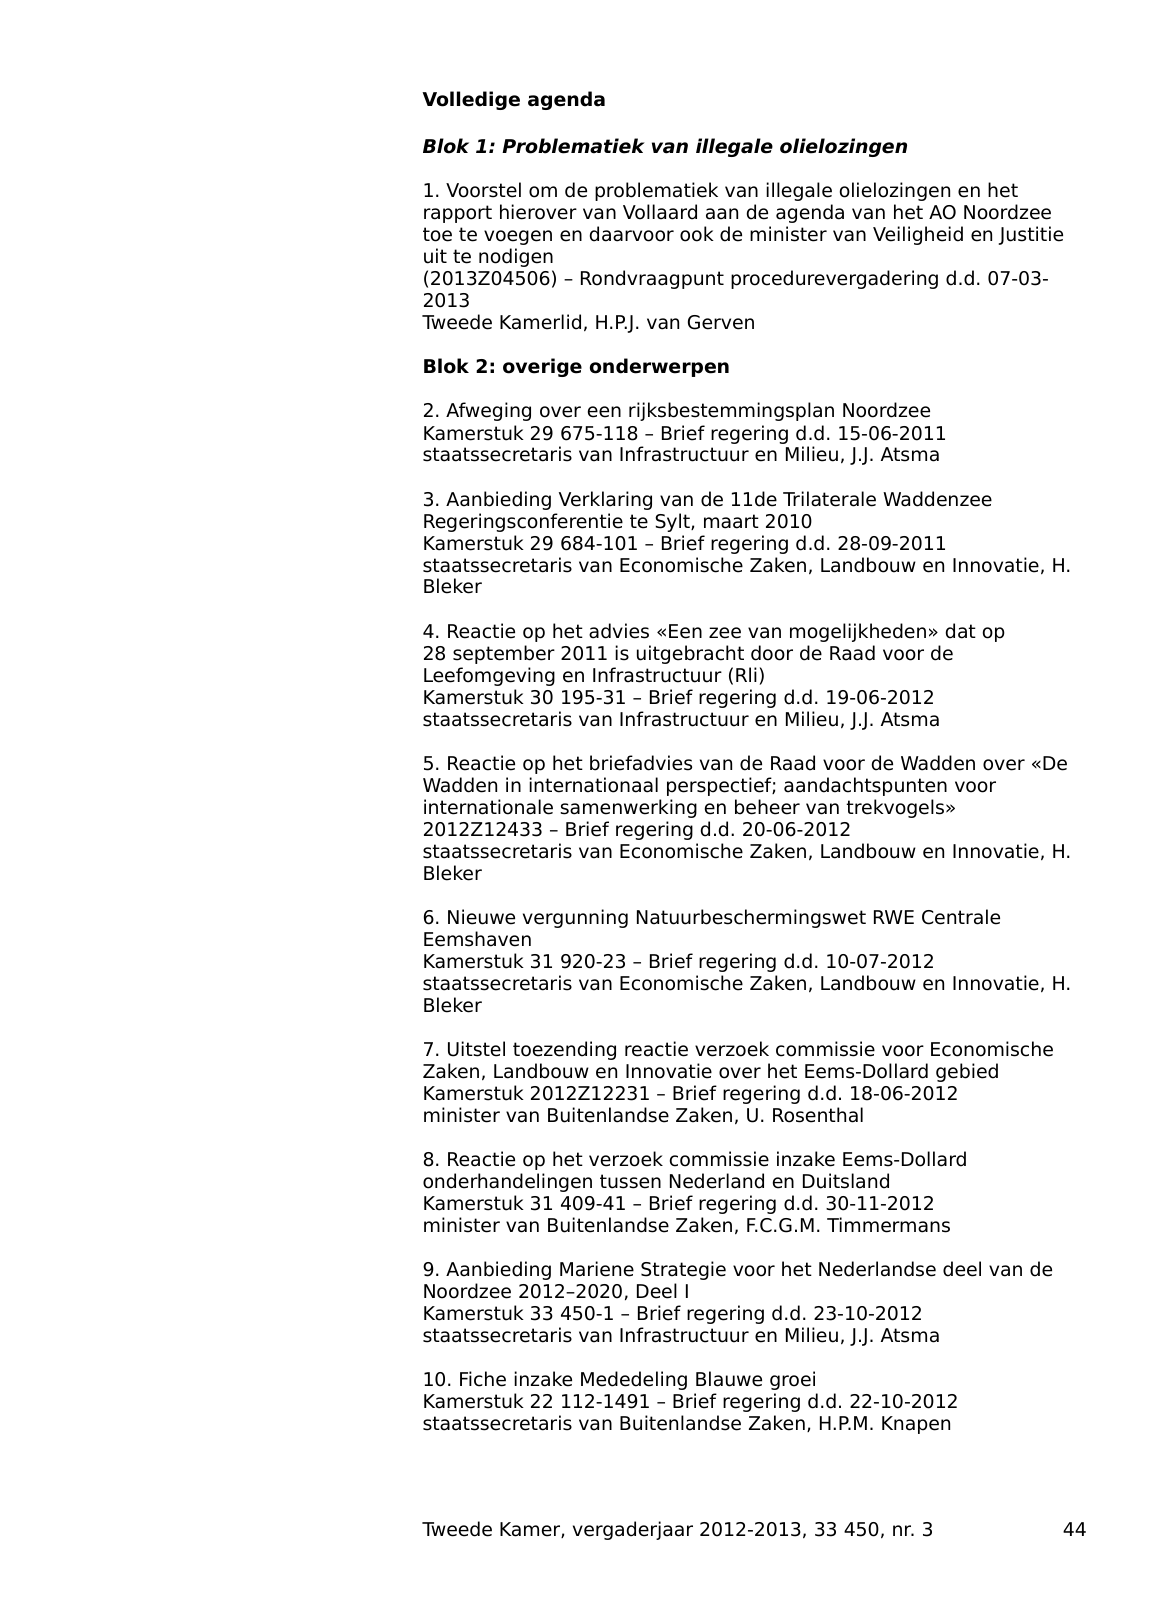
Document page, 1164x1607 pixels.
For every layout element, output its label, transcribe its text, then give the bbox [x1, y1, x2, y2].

text Kamerstuk 33 450-1 – Brief regering d.d. 23-10-2012 [422, 1303, 1087, 1325]
text 9. Aanbieding Mariene Strategie voor het Nederlandse deel van de Noordzee 2012–2020, Deel I [422, 1259, 1087, 1303]
text 2012Z12433 – Brief regering d.d. 20-06-2012 [422, 819, 1087, 841]
text (2013Z04506) – Rondvraagpunt procedurevergadering d.d. 07-03-2013 [422, 268, 1087, 312]
text staatssecretaris van Infrastructuur en Milieu, J.J. Atsma [422, 708, 1087, 731]
text 7. Uitstel toezending reactie verzoek commissie voor Economische Zaken, Landbouw en Innovatie over het Eems-Dollard gebied [422, 1039, 1087, 1083]
text staatssecretaris van Buitenlandse Zaken, H.P.M. Knapen [422, 1413, 1087, 1435]
text staatssecretaris van Economische Zaken, Landbouw en Innovatie, H. Bleker [422, 973, 1087, 1017]
text 6. Nieuwe vergunning Natuurbeschermingswet RWE Centrale Eemshaven [422, 907, 1087, 951]
text Kamerstuk 31 409-41 – Brief regering d.d. 30-11-2012 [422, 1193, 1087, 1215]
text Kamerstuk 22 112-1491 – Brief regering d.d. 22-10-2012 [422, 1391, 1087, 1413]
text Tweede Kamerlid, H.P.J. van Gerven [422, 312, 1087, 334]
text Kamerstuk 31 920-23 – Brief regering d.d. 10-07-2012 [422, 951, 1087, 973]
text 4. Reactie op het advies «Een zee van mogelijkheden» dat op 28 september 2011 is uitgebracht door de Raad voor de Leefomgeving en Infrastructuur (Rli) [422, 621, 1087, 687]
text 1. Voorstel om de problematiek van illegale olielozingen en het rapport hierover van Vollaard aan de agenda van het AO Noordzee toe te voegen en daarvoor ook de minister van Veiligheid en Justitie uit te nodigen [422, 180, 1087, 268]
text minister van Buitenlandse Zaken, U. Rosenthal [422, 1105, 1087, 1127]
text staatssecretaris van Economische Zaken, Landbouw en Innovatie, H. Bleker [422, 554, 1087, 598]
text staatssecretaris van Infrastructuur en Milieu, J.J. Atsma [422, 1325, 1087, 1347]
subtitle Volledige agenda [422, 89, 1087, 111]
text 2. Afweging over een rijksbestemmingsplan Noordzee [422, 400, 1087, 422]
text Kamerstuk 29 684-101 – Brief regering d.d. 28-09-2011 [422, 532, 1087, 554]
text 8. Reactie op het verzoek commissie inzake Eems-Dollard onderhandelingen tussen Nederland en Duitsland [422, 1149, 1087, 1193]
text staatssecretaris van Infrastructuur en Milieu, J.J. Atsma [422, 444, 1087, 466]
subtitle Blok 1: Problematiek van illegale olielozingen [422, 136, 1087, 158]
text Kamerstuk 2012Z12231 – Brief regering d.d. 18-06-2012 [422, 1083, 1087, 1105]
text 5. Reactie op het briefadvies van de Raad voor de Wadden over «De Wadden in internationaal perspectief; aandachtspunten voor internationale samenwerking en beheer van trekvogels» [422, 753, 1087, 819]
text Kamerstuk 29 675-118 – Brief regering d.d. 15-06-2011 [422, 422, 1087, 444]
subtitle Blok 2: overige onderwerpen [422, 356, 1087, 378]
text 10. Fiche inzake Mededeling Blauwe groei [422, 1369, 1087, 1391]
text staatssecretaris van Economische Zaken, Landbouw en Innovatie, H. Bleker [422, 841, 1087, 884]
text Kamerstuk 30 195-31 – Brief regering d.d. 19-06-2012 [422, 687, 1087, 708]
text minister van Buitenlandse Zaken, F.C.G.M. Timmermans [422, 1215, 1087, 1237]
text 3. Aanbieding Verklaring van de 11de Trilaterale Waddenzee Regeringsconferentie te Sylt, maart 2010 [422, 488, 1087, 532]
